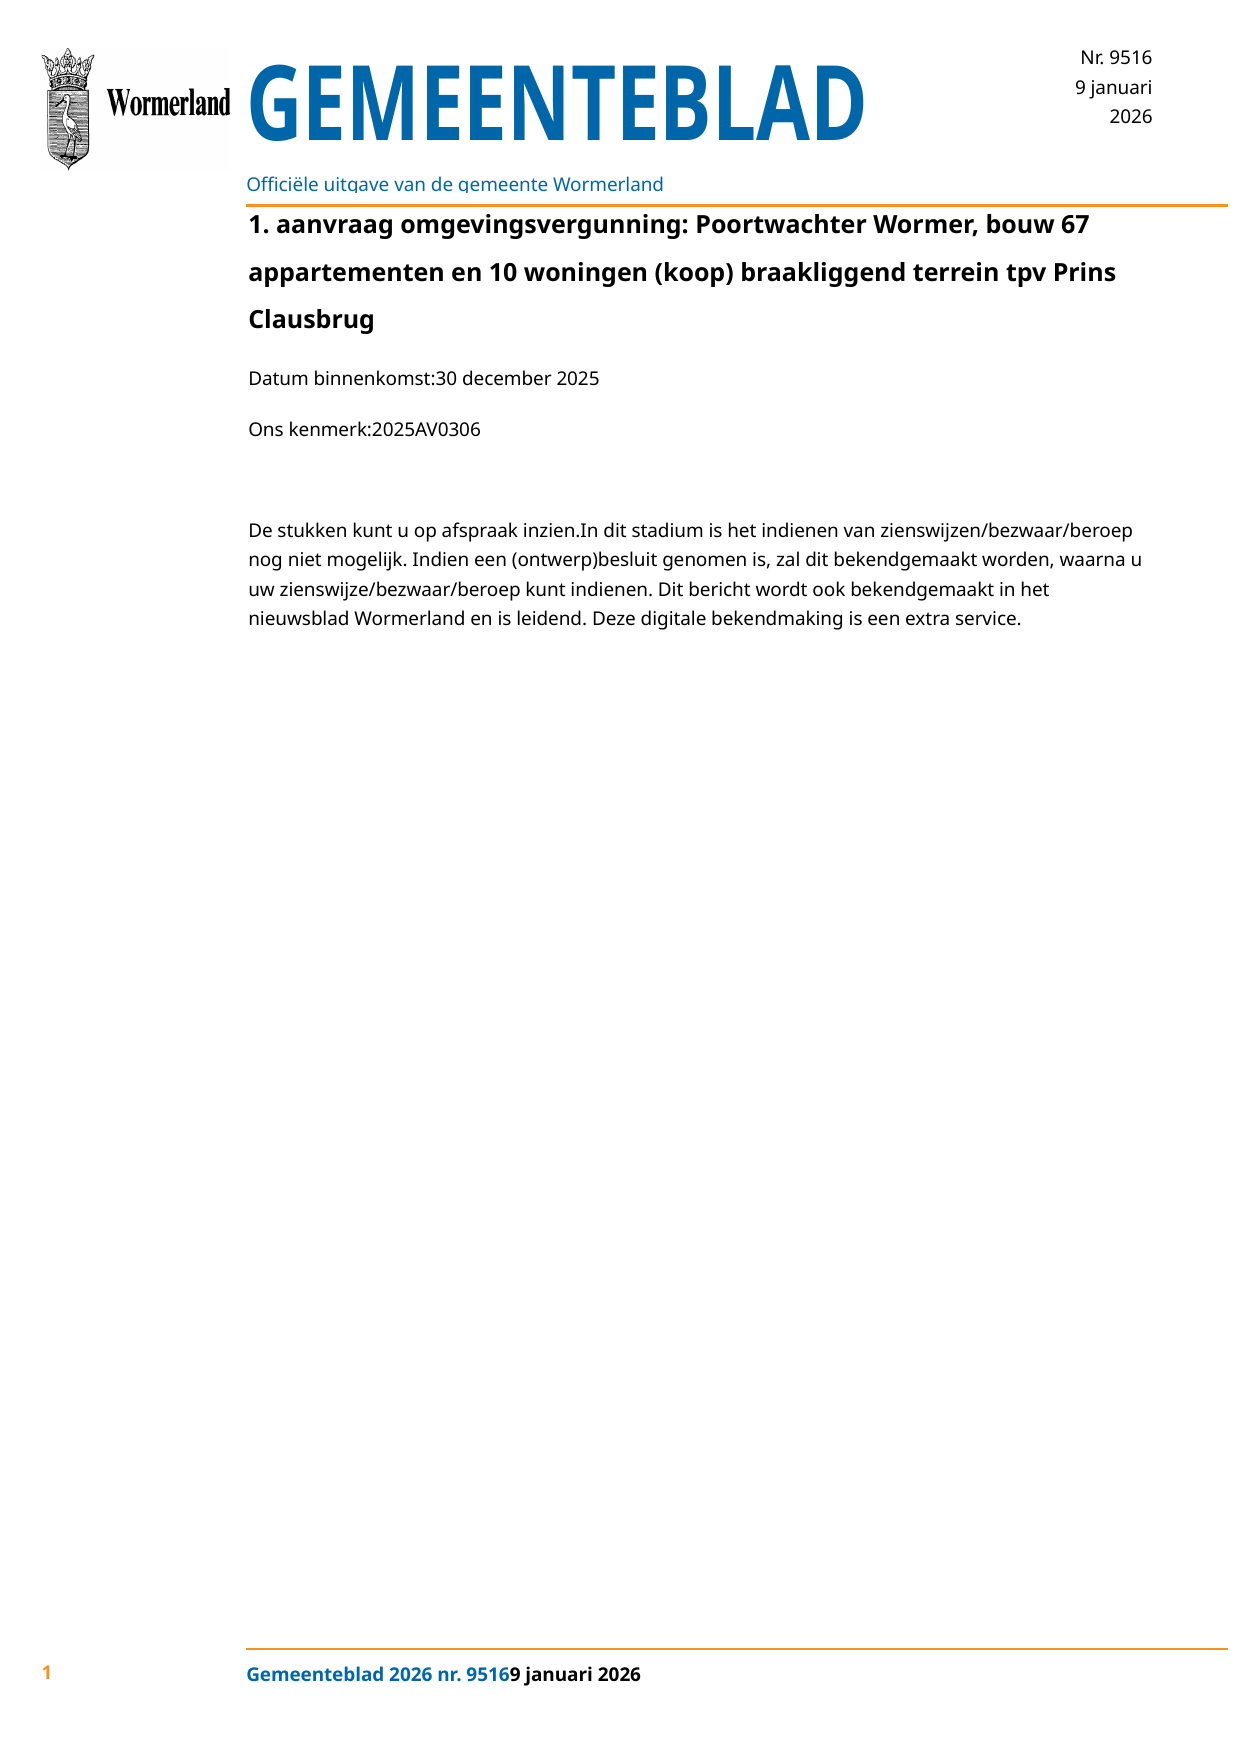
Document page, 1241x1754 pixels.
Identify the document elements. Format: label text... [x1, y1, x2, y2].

text De stukken kunt u op afspraak inzien.In dit stadium is het indienen van zienswijzen/bezwaar/beroep nog niet mogelijk. Indien een (ontwerp)besluit genomen is, zal dit bekendgemaakt worden, waarna u uw zienswijze/bezwaar/beroep kunt indienen. Dit bericht wordt ook bekendgemaakt in het nieuwsblad Wormerland en is leidend. Deze digitale bekendmaking is een extra service. [248, 517, 1152, 631]
text Ons kenmerk:2025AV0306 [248, 416, 1152, 442]
text 1. aanvraag omgevingsvergunning: Poortwachter Wormer, bouw 67 appartementen en 10 woningen (koop) braakliggend terrein tpv Prins Clausbrug [248, 207, 1152, 336]
picture [41, 47, 231, 172]
text Datum binnenkomst:30 december 2025 [248, 366, 1152, 391]
